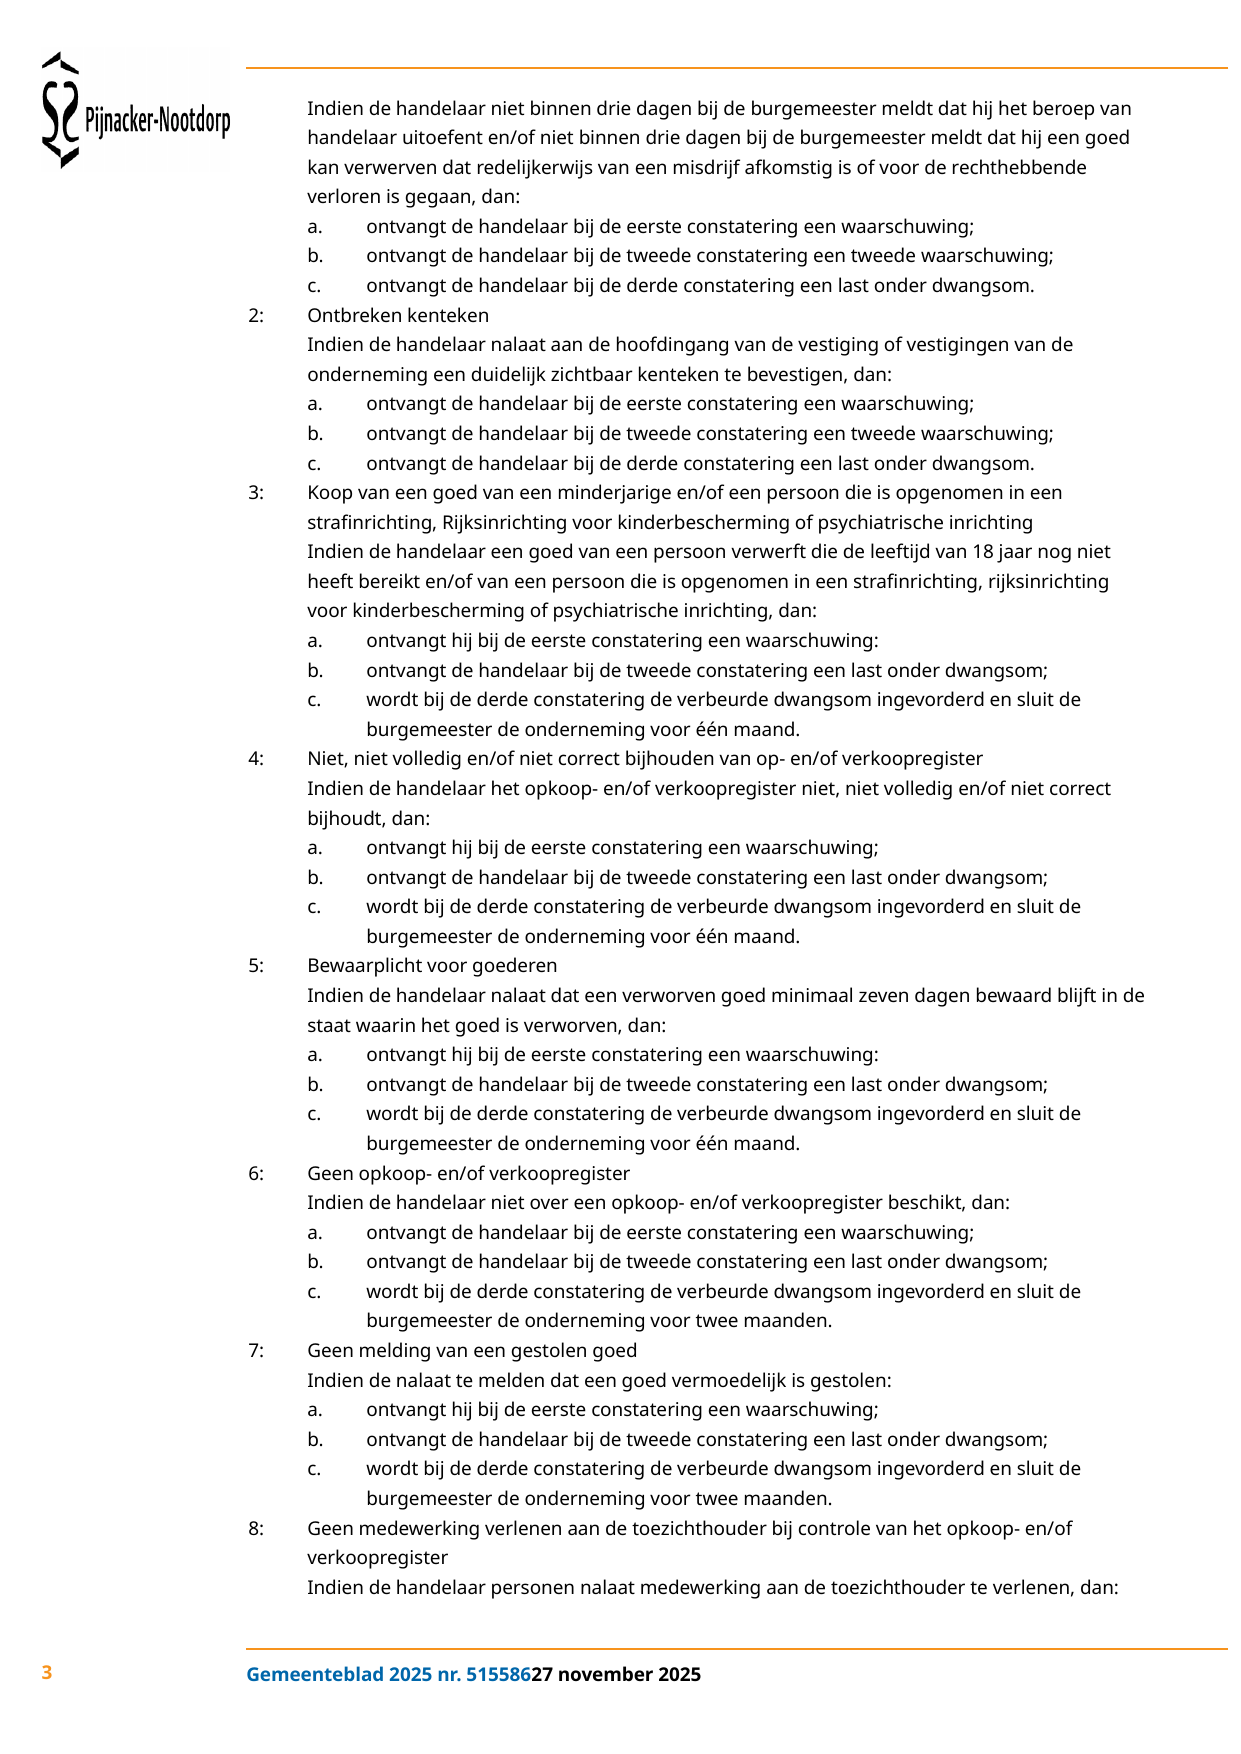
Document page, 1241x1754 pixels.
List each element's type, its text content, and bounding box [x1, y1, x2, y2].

list Indien de handelaar een goed van een persoon verwerft die de leeftijd van 18 jaar nog niet heeft bereikt en/of van een persoon die is opgenomen in een strafinrichting, rijksinrichting voor kinderbescherming of psychiatrische inrichting, dan: [248, 538, 1152, 623]
list Ontbreken kenteken [248, 302, 1152, 328]
list Indien de handelaar niet over een opkoop- en/of verkoopregister beschikt, dan: [248, 1189, 1152, 1215]
list Indien de handelaar personen nalaat medewerking aan de toezichthouder te verlenen, dan: [248, 1574, 1152, 1600]
list ontvangt de handelaar bij de tweede constatering een last onder dwangsom; [307, 864, 1152, 890]
list Indien de nalaat te melden dat een goed vermoedelijk is gestolen: [248, 1367, 1152, 1393]
list Geen medewerking verlenen aan de toezichthouder bij controle van het opkoop- en/of verkoopregister [248, 1515, 1152, 1570]
list ontvangt de handelaar bij de eerste constatering een waarschuwing; [307, 213, 1152, 239]
list wordt bij de derde constatering de verbeurde dwangsom ingevorderd en sluit de burgemeester de onderneming voor twee maanden. [307, 1456, 1152, 1511]
list ontvangt hij bij de eerste constatering een waarschuwing: [307, 1041, 1152, 1067]
list ontvangt hij bij de eerste constatering een waarschuwing; [307, 1396, 1152, 1422]
list Indien de handelaar nalaat dat een verworven goed minimaal zeven dagen bewaard blijft in de staat waarin het goed is verworven, dan: [248, 982, 1152, 1038]
list ontvangt de handelaar bij de tweede constatering een last onder dwangsom; [307, 1248, 1152, 1274]
list ontvangt de handelaar bij de tweede constatering een last onder dwangsom; [307, 1426, 1152, 1452]
list ontvangt hij bij de eerste constatering een waarschuwing: [307, 627, 1152, 653]
list wordt bij de derde constatering de verbeurde dwangsom ingevorderd en sluit de burgemeester de onderneming voor één maand. [307, 686, 1152, 742]
list ontvangt de handelaar bij de tweede constatering een tweede waarschuwing; [307, 243, 1152, 268]
list ontvangt hij bij de eerste constatering een waarschuwing; [307, 834, 1152, 860]
list ontvangt de handelaar bij de tweede constatering een last onder dwangsom; [307, 1071, 1152, 1097]
list Bewaarplicht voor goederen [248, 953, 1152, 978]
list ontvangt de handelaar bij de derde constatering een last onder dwangsom. [307, 272, 1152, 298]
list wordt bij de derde constatering de verbeurde dwangsom ingevorderd en sluit de burgemeester de onderneming voor één maand. [307, 893, 1152, 949]
list ontvangt de handelaar bij de derde constatering een last onder dwangsom. [307, 450, 1152, 476]
list Indien de handelaar het opkoop- en/of verkoopregister niet, niet volledig en/of niet correct bijhoudt, dan: [248, 775, 1152, 831]
picture [41, 47, 231, 172]
list Indien de handelaar niet binnen drie dagen bij de burgemeester meldt dat hij het beroep van handelaar uitoefent en/of niet binnen drie dagen bij de burgemeester meldt dat hij een goed kan verwerven dat redelijkerwijs van een misdrijf afkomstig is of voor de rechthebbende verloren is gegaan, dan: [248, 95, 1152, 209]
list ontvangt de handelaar bij de eerste constatering een waarschuwing; [307, 1219, 1152, 1245]
list Geen opkoop- en/of verkoopregister [248, 1160, 1152, 1186]
list Indien de handelaar nalaat aan de hoofdingang van de vestiging of vestigingen van de onderneming een duidelijk zichtbaar kenteken te bevestigen, dan: [248, 331, 1152, 387]
list Koop van een goed van een minderjarige en/of een persoon die is opgenomen in een strafinrichting, Rijksinrichting voor kinderbescherming of psychiatrische inrichting [248, 479, 1152, 535]
list ontvangt de handelaar bij de tweede constatering een last onder dwangsom; [307, 657, 1152, 683]
list wordt bij de derde constatering de verbeurde dwangsom ingevorderd en sluit de burgemeester de onderneming voor één maand. [307, 1101, 1152, 1156]
list Geen melding van een gestolen goed [248, 1337, 1152, 1363]
list wordt bij de derde constatering de verbeurde dwangsom ingevorderd en sluit de burgemeester de onderneming voor twee maanden. [307, 1278, 1152, 1333]
list ontvangt de handelaar bij de eerste constatering een waarschuwing; [307, 391, 1152, 416]
list ontvangt de handelaar bij de tweede constatering een tweede waarschuwing; [307, 420, 1152, 446]
list Niet, niet volledig en/of niet correct bijhouden van op- en/of verkoopregister [248, 746, 1152, 771]
